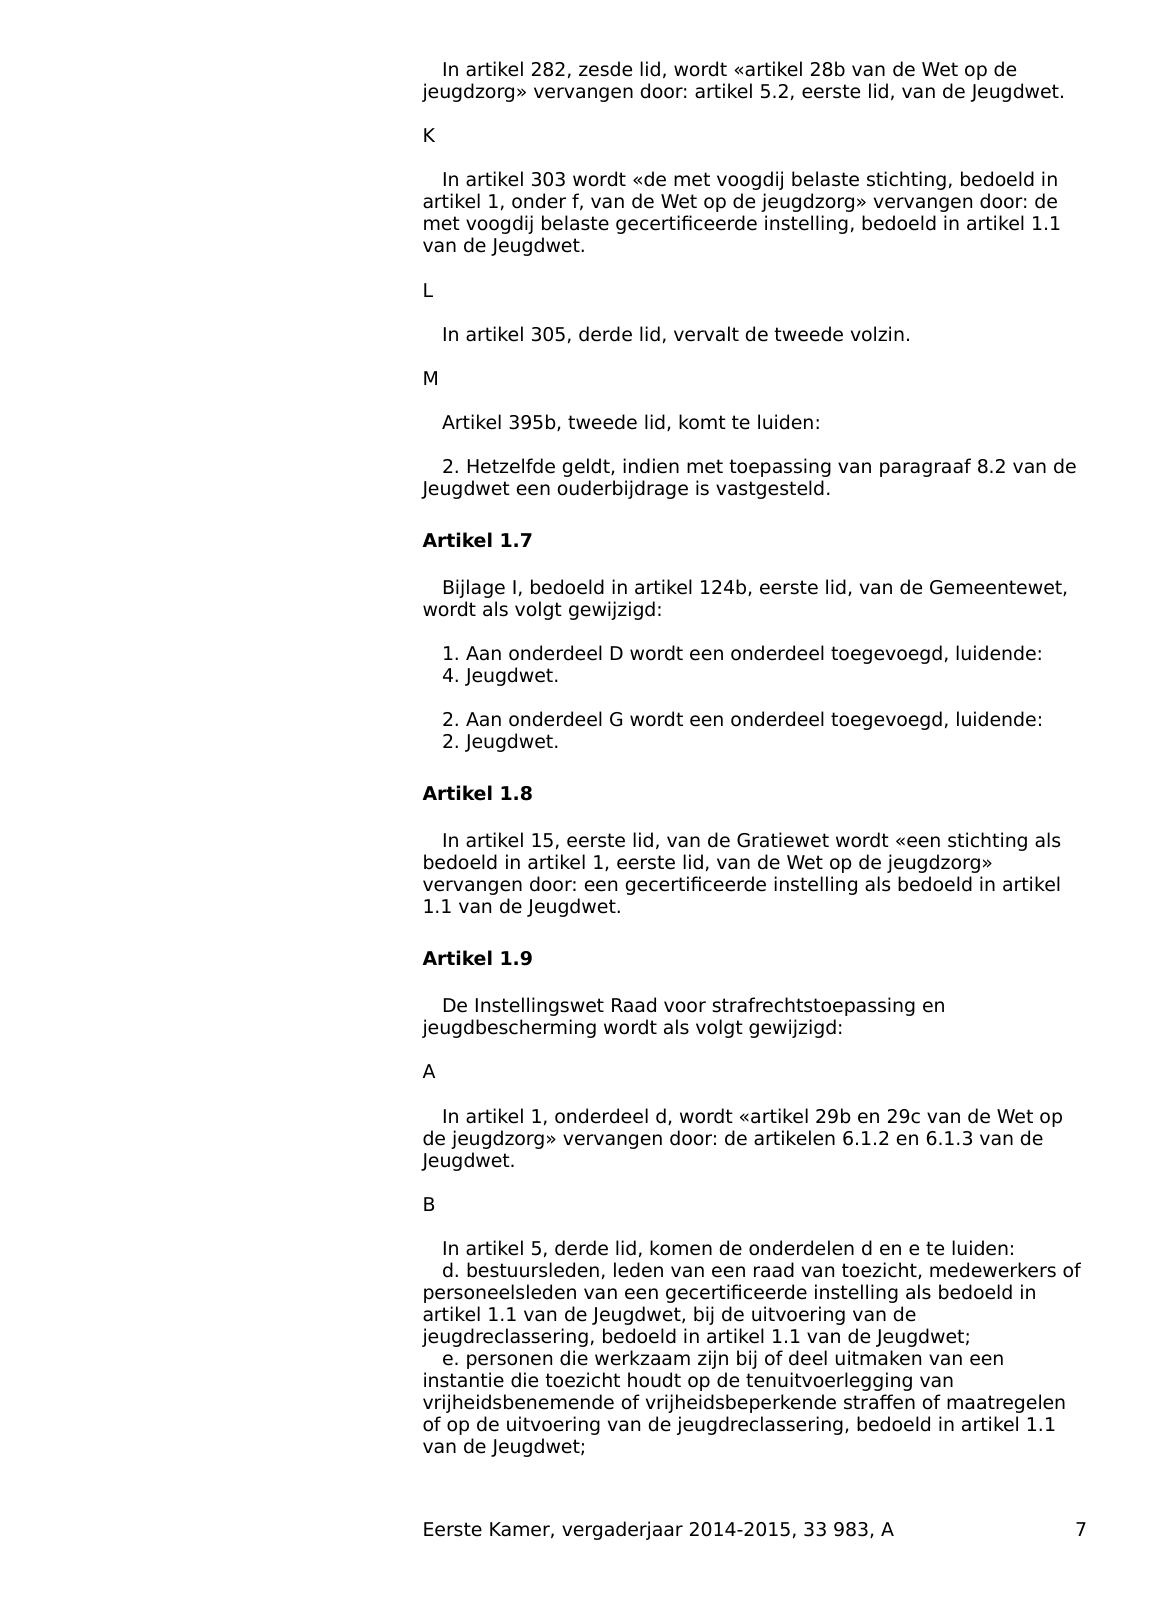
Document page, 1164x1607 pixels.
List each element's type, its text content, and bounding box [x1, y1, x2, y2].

text Bijlage I, bedoeld in artikel 124b, eerste lid, van de Gemeentewet, wordt als volgt gewijzigd: [422, 577, 1087, 621]
subtitle Artikel 1.9 [422, 948, 1087, 970]
subtitle Artikel 1.7 [422, 530, 1087, 552]
text A [422, 1061, 1087, 1083]
text Artikel 395b, tweede lid, komt te luiden: [422, 412, 1087, 434]
text B [422, 1194, 1087, 1216]
text 4. Jeugdwet. [422, 665, 1087, 687]
text L [422, 279, 1087, 301]
text 2. Hetzelfde geldt, indien met toepassing van paragraaf 8.2 van de Jeugdwet een ouderbijdrage is vastgesteld. [422, 456, 1087, 500]
text In artikel 305, derde lid, vervalt de tweede volzin. [422, 324, 1087, 346]
text K [422, 125, 1087, 147]
text In artikel 5, derde lid, komen de onderdelen d en e te luiden: [422, 1238, 1087, 1260]
text 2. Jeugdwet. [422, 731, 1087, 753]
subtitle Artikel 1.8 [422, 783, 1087, 805]
text In artikel 15, eerste lid, van de Gratiewet wordt «een stichting als bedoeld in artikel 1, eerste lid, van de Wet op de jeugdzorg» vervangen door: een gecertificeerde instelling als bedoeld in artikel 1.1 van de Jeugdwet. [422, 830, 1087, 918]
text 2. Aan onderdeel G wordt een onderdeel toegevoegd, luidende: [422, 709, 1087, 731]
text M [422, 368, 1087, 390]
text In artikel 282, zesde lid, wordt «artikel 28b van de Wet op de jeugdzorg» vervangen door: artikel 5.2, eerste lid, van de Jeugdwet. [422, 59, 1087, 103]
text In artikel 1, onderdeel d, wordt «artikel 29b en 29c van de Wet op de jeugdzorg» vervangen door: de artikelen 6.1.2 en 6.1.3 van de Jeugdwet. [422, 1106, 1087, 1171]
text d. bestuursleden, leden van een raad van toezicht, medewerkers of personeelsleden van een gecertificeerde instelling als bedoeld in artikel 1.1 van de Jeugdwet, bij de uitvoering van de jeugdreclassering, bedoeld in artikel 1.1 van de Jeugdwet; [422, 1260, 1087, 1348]
text 1. Aan onderdeel D wordt een onderdeel toegevoegd, luidende: [422, 643, 1087, 665]
text In artikel 303 wordt «de met voogdij belaste stichting, bedoeld in artikel 1, onder f, van de Wet op de jeugdzorg» vervangen door: de met voogdij belaste gecertificeerde instelling, bedoeld in artikel 1.1 van de Jeugdwet. [422, 169, 1087, 257]
text De Instellingswet Raad voor strafrechtstoepassing en jeugdbescherming wordt als volgt gewijzigd: [422, 995, 1087, 1039]
text e. personen die werkzaam zijn bij of deel uitmaken van een instantie die toezicht houdt op de tenuitvoerlegging van vrijheidsbenemende of vrijheidsbeperkende straffen of maatregelen of op de uitvoering van de jeugdreclassering, bedoeld in artikel 1.1 van de Jeugdwet; [422, 1348, 1087, 1458]
